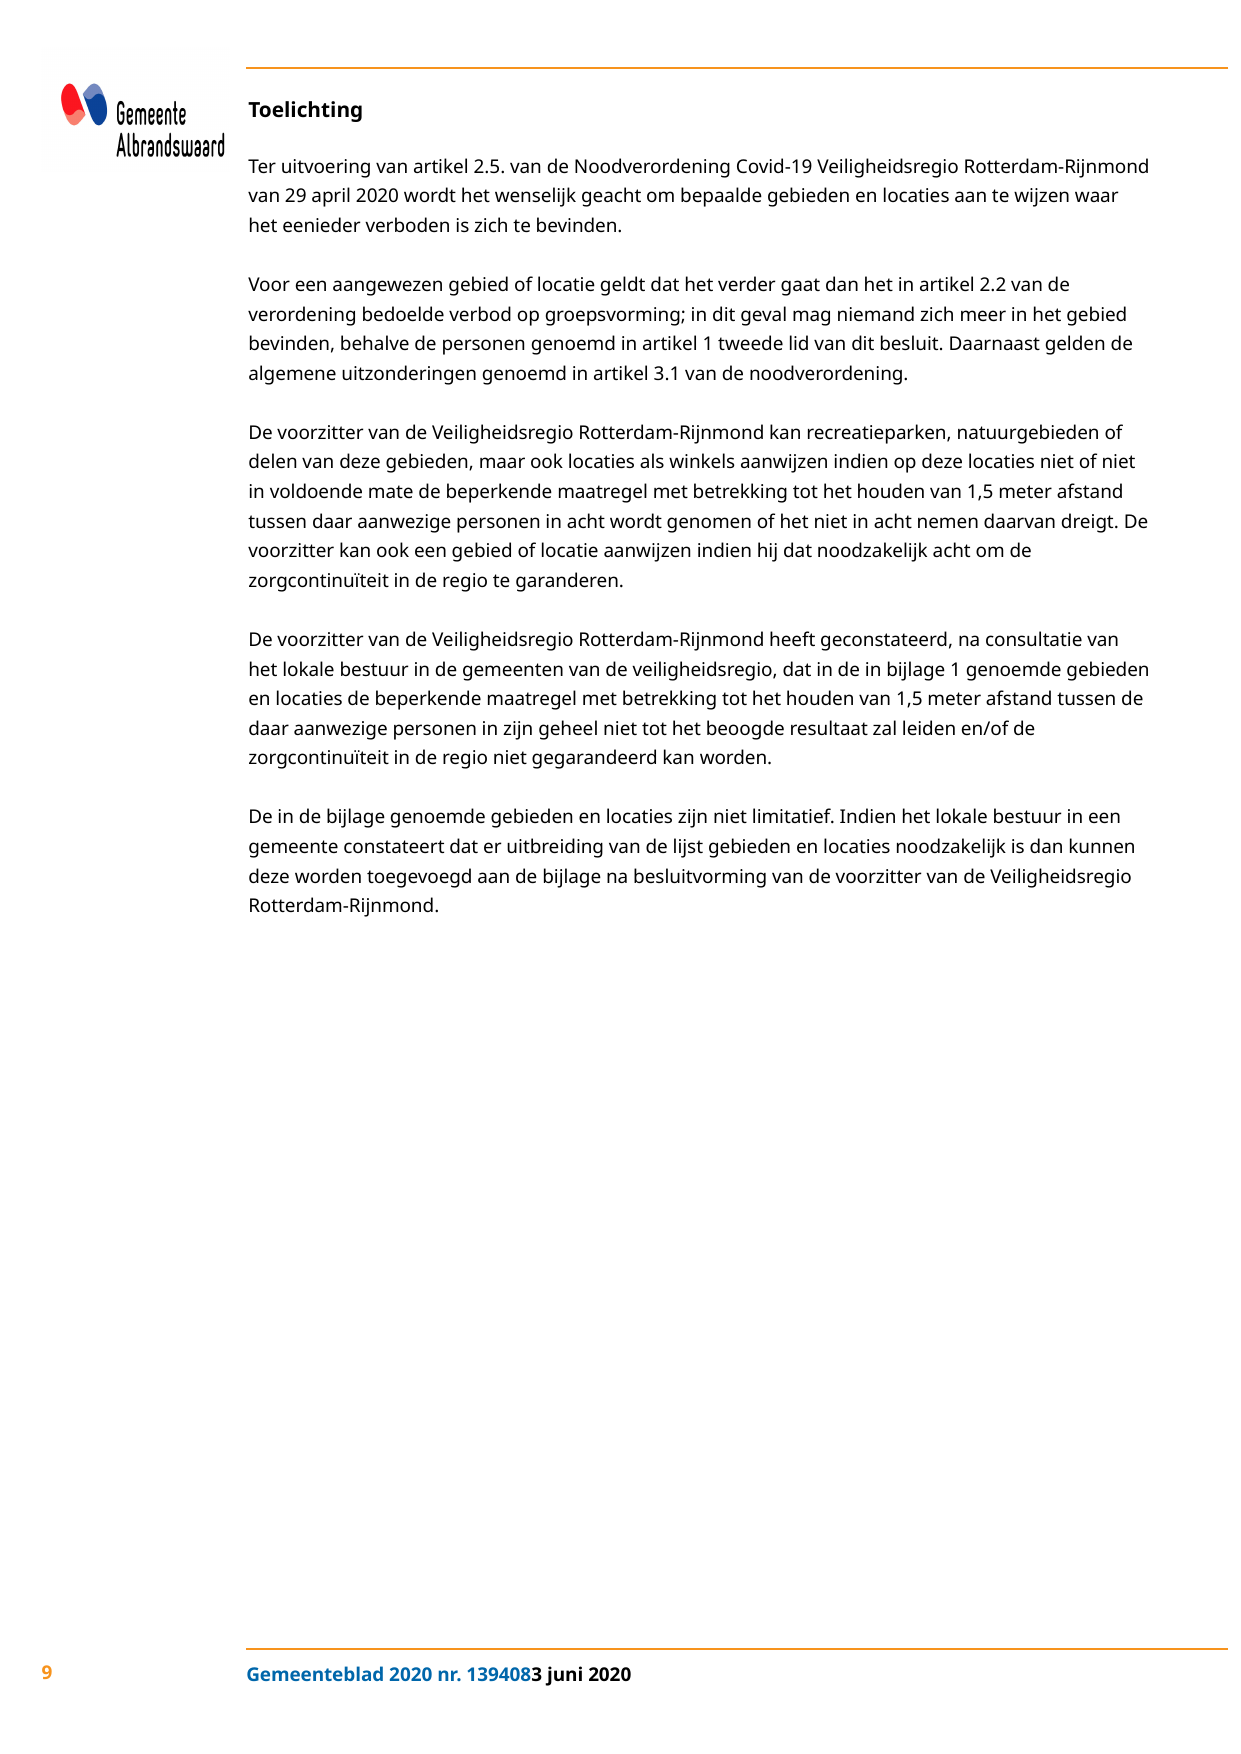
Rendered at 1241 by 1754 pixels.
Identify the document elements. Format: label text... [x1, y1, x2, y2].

text Ter uitvoering van artikel 2.5. van de Noodverordening Covid-19 Veiligheidsregio Rotterdam-Rijnmond van 29 april 2020 wordt het wenselijk geacht om bepaalde gebieden en locaties aan te wijzen waar het eenieder verboden is zich te bevinden. [248, 153, 1152, 238]
text De in de bijlage genoemde gebieden en locaties zijn niet limitatief. Indien het lokale bestuur in een gemeente constateert dat er uitbreiding van de lijst gebieden en locaties noodzakelijk is dan kunnen deze worden toegevoegd aan de bijlage na besluitvorming van de voorzitter van de Veiligheidsregio Rotterdam-Rijnmond. [248, 804, 1152, 918]
text De voorzitter van de Veiligheidsregio Rotterdam-Rijnmond heeft geconstateerd, na consultatie van het lokale bestuur in de gemeenten van de veiligheidsregio, dat in de in bijlage 1 genoemde gebieden en locaties de beperkende maatregel met betrekking tot het houden van 1,5 meter afstand tussen de daar aanwezige personen in zijn geheel niet tot het beoogde resultaat zal leiden en/of de zorgcontinuïteit in de regio niet gegarandeerd kan worden. [248, 626, 1152, 770]
text Voor een aangewezen gebied of locatie geldt dat het verder gaat dan het in artikel 2.2 van de verordening bedoelde verbod op groepsvorming; in dit geval mag niemand zich meer in het gebied bevinden, behalve de personen genoemd in artikel 1 tweede lid van dit besluit. Daarnaast gelden de algemene uitzonderingen genoemd in artikel 3.1 van de noodverordening. [248, 271, 1152, 386]
text De voorzitter van de Veiligheidsregio Rotterdam-Rijnmond kan recreatieparken, natuurgebieden of delen van deze gebieden, maar ook locaties als winkels aanwijzen indien op deze locaties niet of niet in voldoende mate de beperkende maatregel met betrekking tot het houden van 1,5 meter afstand tussen daar aanwezige personen in acht wordt genomen of het niet in acht nemen daarvan dreigt. De voorzitter kan ook een gebied of locatie aanwijzen indien hij dat noodzakelijk acht om de zorgcontinuïteit in de regio te garanderen. [248, 419, 1152, 593]
picture [41, 47, 231, 172]
text Toelichting [248, 95, 1152, 123]
